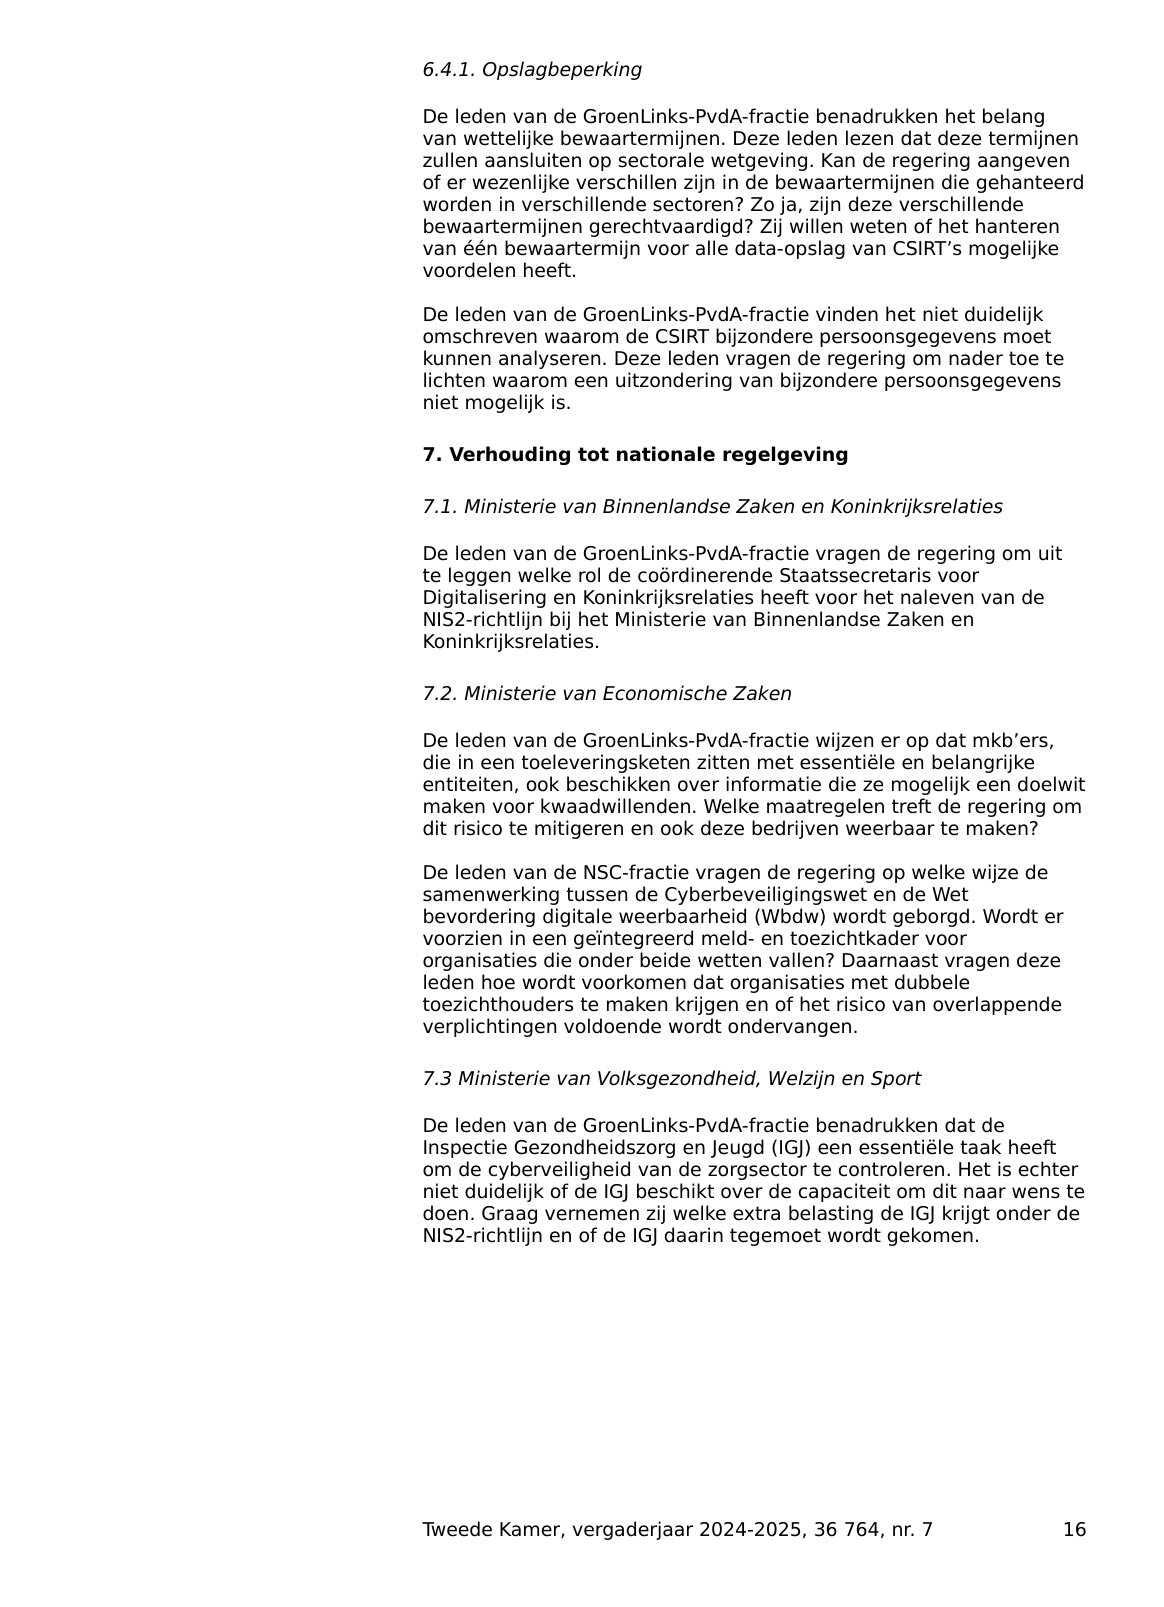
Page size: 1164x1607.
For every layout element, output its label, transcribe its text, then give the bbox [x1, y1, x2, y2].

subtitle 7.2. Ministerie van Economische Zaken [422, 683, 1087, 705]
subtitle 7.3 Ministerie van Volksgezondheid, Welzijn en Sport [422, 1068, 1087, 1090]
text De leden van de GroenLinks-PvdA-fractie benadrukken het belang van wettelijke bewaartermijnen. Deze leden lezen dat deze termijnen zullen aansluiten op sectorale wetgeving. Kan de regering aangeven of er wezenlijke verschillen zijn in de bewaartermijnen die gehanteerd worden in verschillende sectoren? Zo ja, zijn deze verschillende bewaartermijnen gerechtvaardigd? Zij willen weten of het hanteren van één bewaartermijn voor alle data-opslag van CSIRT’s mogelijke voordelen heeft. [422, 106, 1087, 282]
text De leden van de GroenLinks-PvdA-fractie benadrukken dat de Inspectie Gezondheidszorg en Jeugd (IGJ) een essentiële taak heeft om de cyberveiligheid van de zorgsector te controleren. Het is echter niet duidelijk of de IGJ beschikt over de capaciteit om dit naar wens te doen. Graag vernemen zij welke extra belasting de IGJ krijgt onder de NIS2-richtlijn en of de IGJ daarin tegemoet wordt gekomen. [422, 1115, 1087, 1247]
text De leden van de NSC-fractie vragen de regering op welke wijze de samenwerking tussen de Cyberbeveiligingswet en de Wet bevordering digitale weerbaarheid (Wbdw) wordt geborgd. Wordt er voorzien in een geïntegreerd meld- en toezichtkader voor organisaties die onder beide wetten vallen? Daarnaast vragen deze leden hoe wordt voorkomen dat organisaties met dubbele toezichthouders te maken krijgen en of het risico van overlappende verplichtingen voldoende wordt ondervangen. [422, 862, 1087, 1038]
text De leden van de GroenLinks-PvdA-fractie vinden het niet duidelijk omschreven waarom de CSIRT bijzondere persoonsgegevens moet kunnen analyseren. Deze leden vragen de regering om nader toe te lichten waarom een uitzondering van bijzondere persoonsgegevens niet mogelijk is. [422, 304, 1087, 414]
subtitle 6.4.1. Opslagbeperking [422, 59, 1087, 81]
text De leden van de GroenLinks-PvdA-fractie vragen de regering om uit te leggen welke rol de coördinerende Staatssecretaris voor Digitalisering en Koninkrijksrelaties heeft voor het naleven van de NIS2-richtlijn bij het Ministerie van Binnenlandse Zaken en Koninkrijksrelaties. [422, 543, 1087, 653]
text De leden van de GroenLinks-PvdA-fractie wijzen er op dat mkb’ers, die in een toeleveringsketen zitten met essentiële en belangrijke entiteiten, ook beschikken over informatie die ze mogelijk een doelwit maken voor kwaadwillenden. Welke maatregelen treft de regering om dit risico te mitigeren en ook deze bedrijven weerbaar te maken? [422, 730, 1087, 840]
subtitle 7. Verhouding tot nationale regelgeving [422, 444, 1087, 466]
subtitle 7.1. Ministerie van Binnenlandse Zaken en Koninkrijksrelaties [422, 496, 1087, 518]
